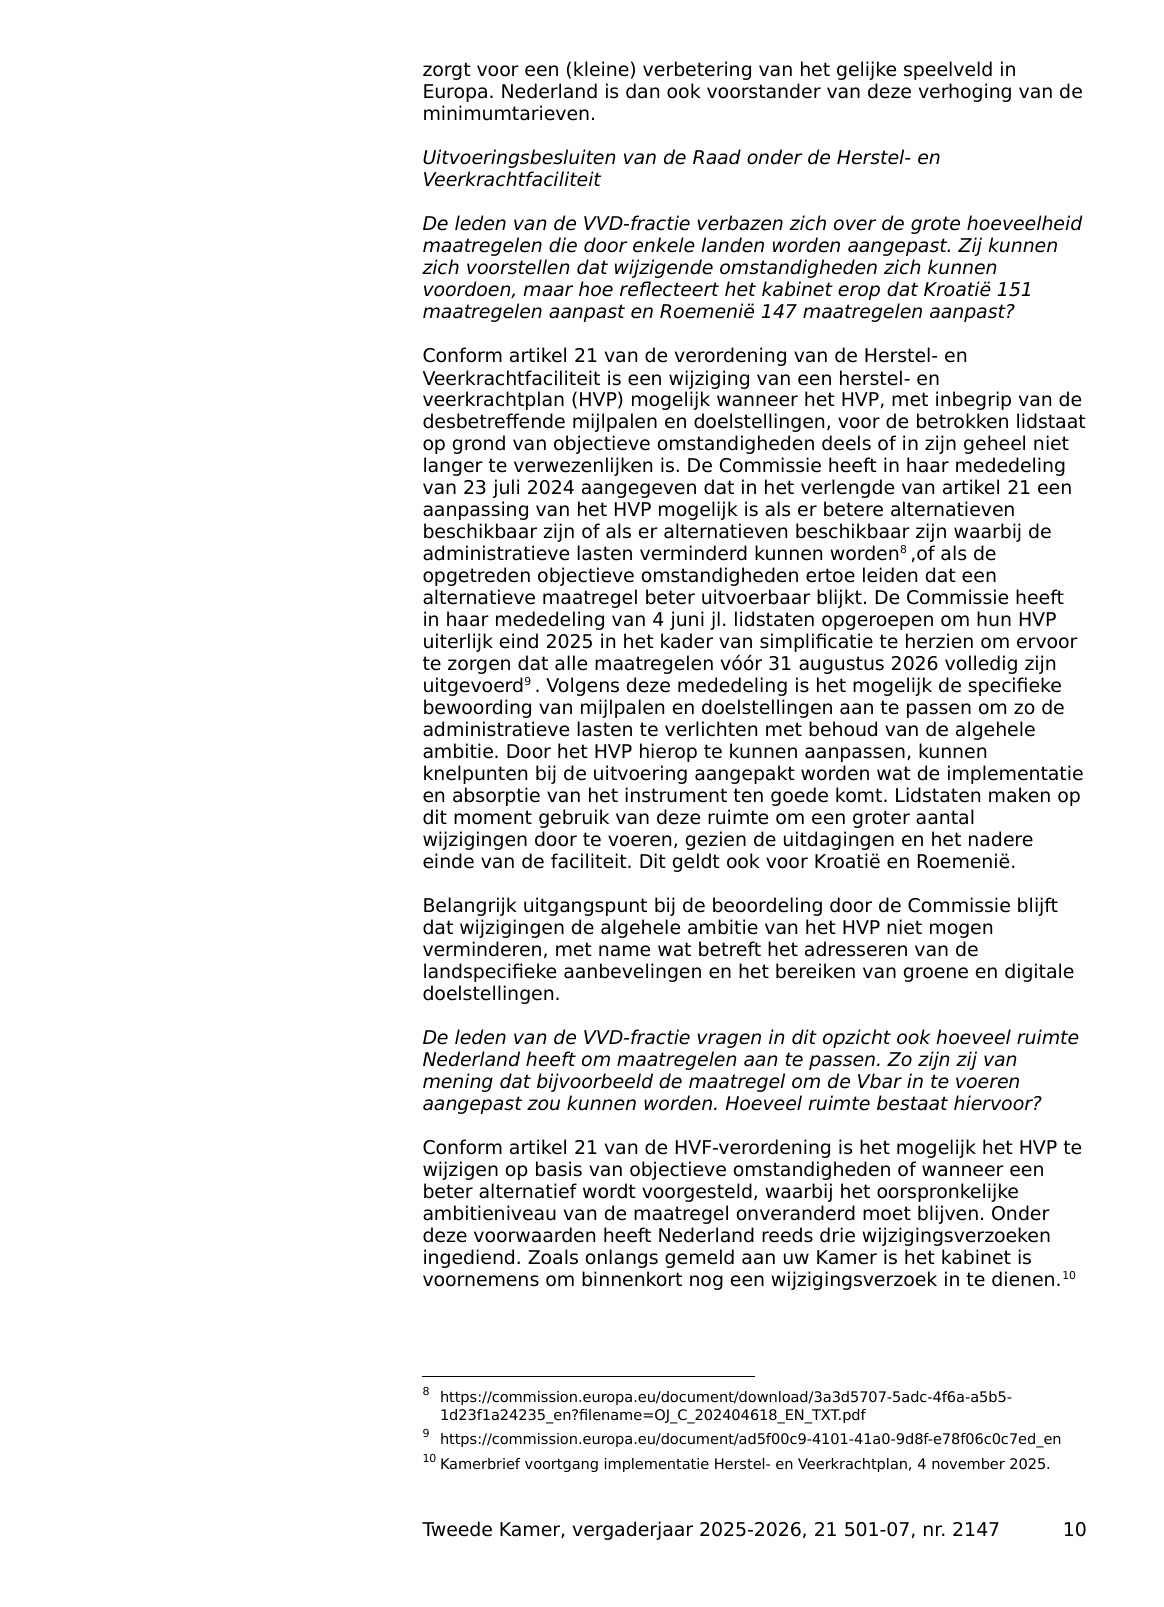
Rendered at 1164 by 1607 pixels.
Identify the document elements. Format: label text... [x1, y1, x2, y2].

text Conform artikel 21 van de verordening van de Herstel- en Veerkrachtfaciliteit is een wijziging van een herstel- en veerkrachtplan (HVP) mogelijk wanneer het HVP, met inbegrip van de desbetreffende mijlpalen en doelstellingen, voor de betrokken lidstaat op grond van objectieve omstandigheden deels of in zijn geheel niet langer te verwezenlijken is. De Commissie heeft in haar mededeling van 23 juli 2024 aangegeven dat in het verlengde van artikel 21 een aanpassing van het HVP mogelijk is als er betere alternatieven beschikbaar zijn of als er alternatieven beschikbaar zijn waarbij de administratieve lasten verminderd kunnen worden,of als de opgetreden objectieve omstandigheden ertoe leiden dat een alternatieve maatregel beter uitvoerbaar blijkt. De Commissie heeft in haar mededeling van 4 juni jl. lidstaten opgeroepen om hun HVP uiterlijk eind 2025 in het kader van simplificatie te herzien om ervoor te zorgen dat alle maatregelen vóór 31 augustus 2026 volledig zijn uitgevoerd. Volgens deze mededeling is het mogelijk de specifieke bewoording van mijlpalen en doelstellingen aan te passen om zo de administratieve lasten te verlichten met behoud van de algehele ambitie. Door het HVP hierop te kunnen aanpassen, kunnen knelpunten bij de uitvoering aangepakt worden wat de implementatie en absorptie van het instrument ten goede komt. Lidstaten maken op dit moment gebruik van deze ruimte om een groter aantal wijzigingen door te voeren, gezien de uitdagingen en het nadere einde van de faciliteit. Dit geldt ook voor Kroatië en Roemenië. [422, 345, 1087, 873]
text Belangrijk uitgangspunt bij de beoordeling door de Commissie blijft dat wijzigingen de algehele ambitie van het HVP niet mogen verminderen, met name wat betreft het adresseren van de landspecifieke aanbevelingen en het bereiken van groene en digitale doelstellingen. [422, 895, 1087, 1005]
text Conform artikel 21 van de HVF-verordening is het mogelijk het HVP te wijzigen op basis van objectieve omstandigheden of wanneer een beter alternatief wordt voorgesteld, waarbij het oorspronkelijke ambitieniveau van de maatregel onveranderd moet blijven. Onder deze voorwaarden heeft Nederland reeds drie wijzigingsverzoeken ingediend. Zoals onlangs gemeld aan uw Kamer is het kabinet is voornemens om binnenkort nog een wijzigingsverzoek in te dienen. [422, 1137, 1087, 1291]
text zorgt voor een (kleine) verbetering van het gelijke speelveld in Europa. Nederland is dan ook voorstander van deze verhoging van de minimumtarieven. [422, 59, 1087, 125]
subtitle Uitvoeringsbesluiten van de Raad onder de Herstel- en Veerkrachtfaciliteit [422, 147, 1087, 191]
text De leden van de VVD-fractie verbazen zich over de grote hoeveelheid maatregelen die door enkele landen worden aangepast. Zij kunnen zich voorstellen dat wijzigende omstandigheden zich kunnen voordoen, maar hoe reflecteert het kabinet erop dat Kroatië 151 maatregelen aanpast en Roemenië 147 maatregelen aanpast? [422, 213, 1087, 323]
text https://commission.europa.eu/document/ad5f00c9-4101-41a0-9d8f-e78f06c0c7ed_en [422, 1427, 1087, 1449]
text Kamerbrief voortgang implementatie Herstel- en Veerkrachtplan, 4 november 2025. [422, 1452, 1087, 1474]
text De leden van de VVD-fractie vragen in dit opzicht ook hoeveel ruimte Nederland heeft om maatregelen aan te passen. Zo zijn zij van mening dat bijvoorbeeld de maatregel om de Vbar in te voeren aangepast zou kunnen worden. Hoeveel ruimte bestaat hiervoor? [422, 1027, 1087, 1115]
text https://commission.europa.eu/document/download/3a3d5707-5adc-4f6a-a5b5-1d23f1a24235_en?filename=OJ_C_202404618_EN_TXT.pdf [422, 1385, 1087, 1424]
